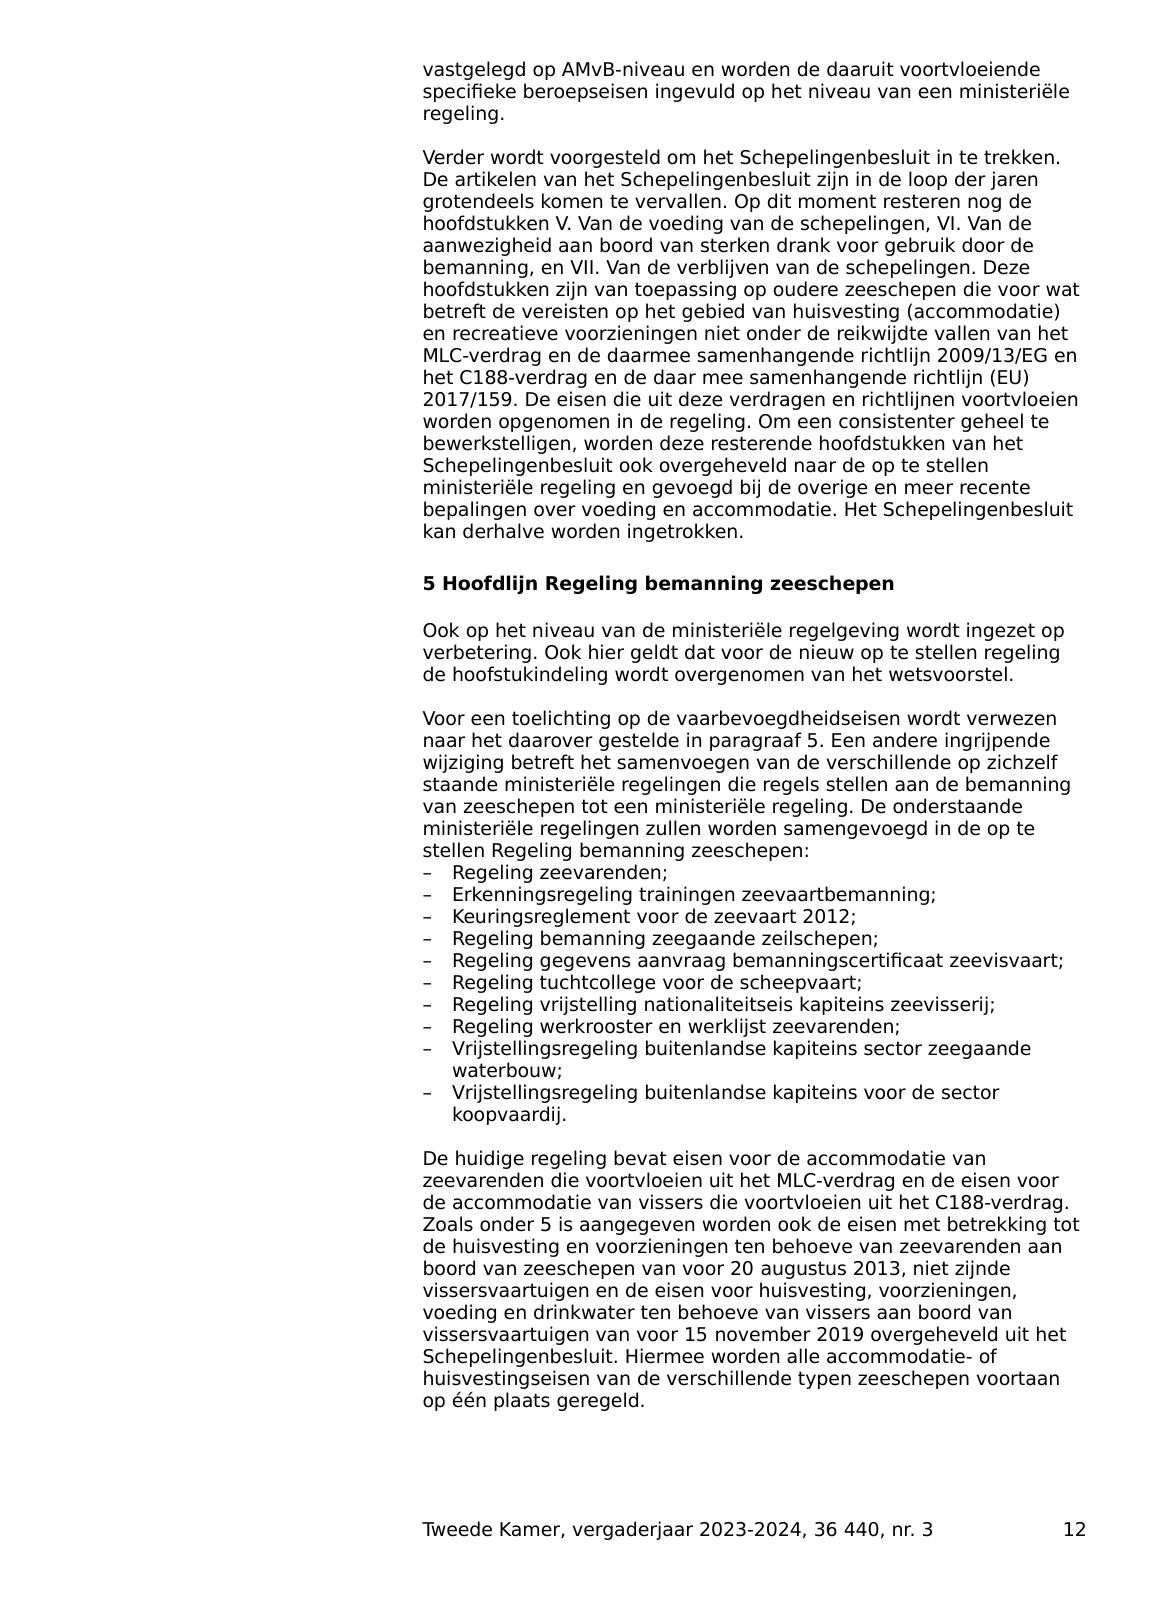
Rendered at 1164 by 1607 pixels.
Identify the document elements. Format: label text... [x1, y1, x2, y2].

text vastgelegd op AMvB-niveau en worden de daaruit voortvloeiende specifieke beroepseisen ingevuld op het niveau van een ministeriële regeling. [422, 59, 1087, 125]
subtitle 5 Hoofdlijn Regeling bemanning zeeschepen [422, 573, 1087, 595]
text Voor een toelichting op de vaarbevoegdheidseisen wordt verwezen naar het daarover gestelde in paragraaf 5. Een andere ingrijpende wijziging betreft het samenvoegen van de verschillende op zichzelf staande ministeriële regelingen die regels stellen aan de bemanning van zeeschepen tot een ministeriële regeling. De onderstaande ministeriële regelingen zullen worden samengevoegd in de op te stellen Regeling bemanning zeeschepen: [422, 708, 1087, 862]
text – Regeling bemanning zeegaande zeilschepen; [422, 928, 1087, 950]
text – Erkenningsregeling trainingen zeevaartbemanning; [422, 884, 1087, 906]
text – Regeling gegevens aanvraag bemanningscertificaat zeevisvaart; [422, 950, 1087, 972]
text – Regeling tuchtcollege voor de scheepvaart; [422, 972, 1087, 994]
text Ook op het niveau van de ministeriële regelgeving wordt ingezet op verbetering. Ook hier geldt dat voor de nieuw op te stellen regeling de hoofstukindeling wordt overgenomen van het wetsvoorstel. [422, 620, 1087, 686]
text – Regeling vrijstelling nationaliteitseis kapiteins zeevisserij; [422, 994, 1087, 1016]
text – Keuringsreglement voor de zeevaart 2012; [422, 906, 1087, 928]
text Verder wordt voorgesteld om het Schepelingenbesluit in te trekken. De artikelen van het Schepelingenbesluit zijn in de loop der jaren grotendeels komen te vervallen. Op dit moment resteren nog de hoofdstukken V. Van de voeding van de schepelingen, VI. Van de aanwezigheid aan boord van sterken drank voor gebruik door de bemanning, en VII. Van de verblijven van de schepelingen. Deze hoofdstukken zijn van toepassing op oudere zeeschepen die voor wat betreft de vereisten op het gebied van huisvesting (accommodatie) en recreatieve voorzieningen niet onder de reikwijdte vallen van het MLC-verdrag en de daarmee samenhangende richtlijn 2009/13/EG en het C188-verdrag en de daar mee samenhangende richtlijn (EU) 2017/159. De eisen die uit deze verdragen en richtlijnen voortvloeien worden opgenomen in de regeling. Om een consistenter geheel te bewerkstelligen, worden deze resterende hoofdstukken van het Schepelingenbesluit ook overgeheveld naar de op te stellen ministeriële regeling en gevoegd bij de overige en meer recente bepalingen over voeding en accommodatie. Het Schepelingenbesluit kan derhalve worden ingetrokken. [422, 147, 1087, 543]
text – Regeling zeevarenden; [422, 862, 1087, 884]
text – Regeling werkrooster en werklijst zeevarenden; [422, 1016, 1087, 1038]
text – Vrijstellingsregeling buitenlandse kapiteins voor de sector koopvaardij. [422, 1082, 1087, 1126]
text – Vrijstellingsregeling buitenlandse kapiteins sector zeegaande waterbouw; [422, 1038, 1087, 1082]
text De huidige regeling bevat eisen voor de accommodatie van zeevarenden die voortvloeien uit het MLC-verdrag en de eisen voor de accommodatie van vissers die voortvloeien uit het C188-verdrag. Zoals onder 5 is aangegeven worden ook de eisen met betrekking tot de huisvesting en voorzieningen ten behoeve van zeevarenden aan boord van zeeschepen van voor 20 augustus 2013, niet zijnde vissersvaartuigen en de eisen voor huisvesting, voorzieningen, voeding en drinkwater ten behoeve van vissers aan boord van vissersvaartuigen van voor 15 november 2019 overgeheveld uit het Schepelingenbesluit. Hiermee worden alle accommodatie- of huisvestingseisen van de verschillende typen zeeschepen voortaan op één plaats geregeld. [422, 1148, 1087, 1411]
